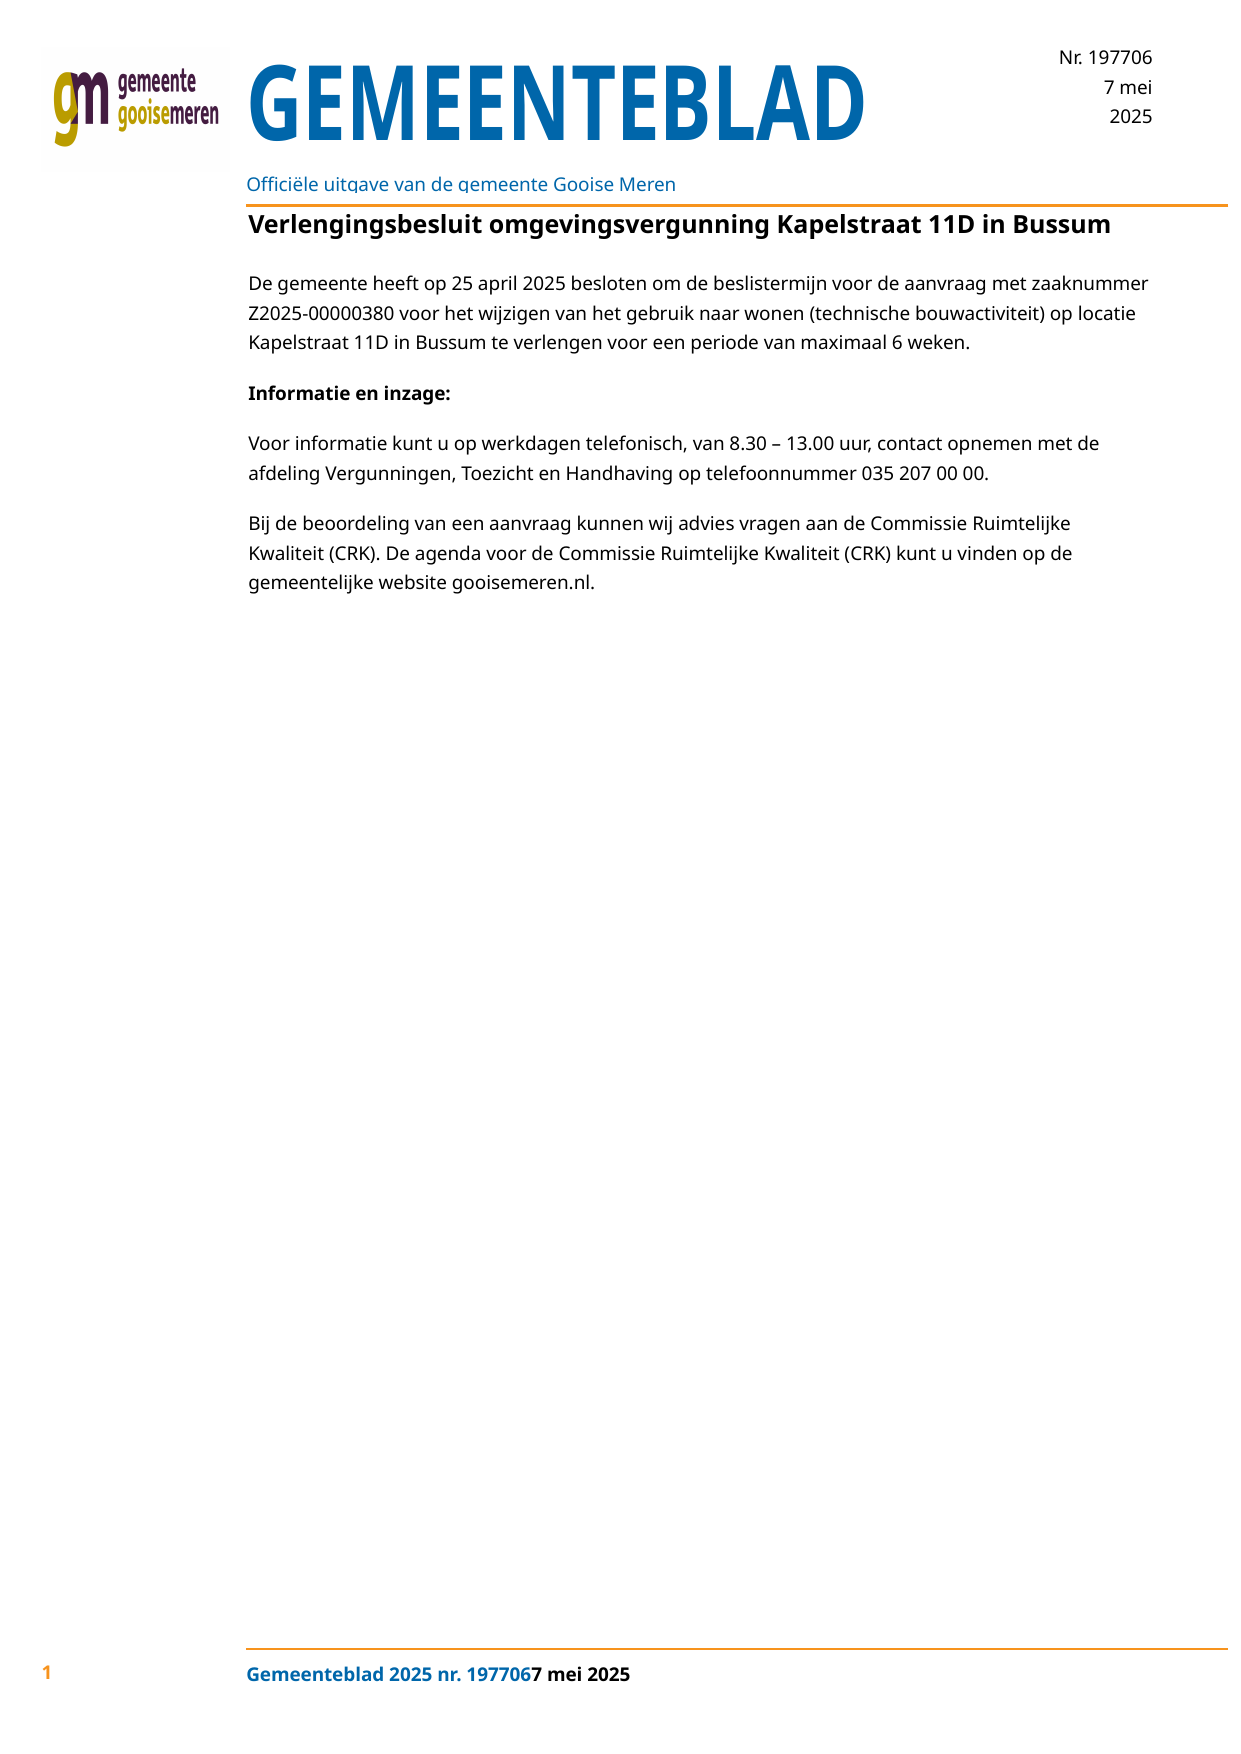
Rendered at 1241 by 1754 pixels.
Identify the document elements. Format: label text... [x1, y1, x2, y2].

text De gemeente heeft op 25 april 2025 besloten om de beslistermijn voor de aanvraag met zaaknummer Z2025-00000380 voor het wijzigen van het gebruik naar wonen (technische bouwactiviteit) op locatie Kapelstraat 11D in Bussum te verlengen voor een periode van maximaal 6 weken. [248, 270, 1152, 355]
picture [41, 47, 231, 172]
text Voor informatie kunt u op werkdagen telefonisch, van 8.30 – 13.00 uur, contact opnemen met de afdeling Vergunningen, Toezicht en Handhaving op telefoonnummer 035 207 00 00. [248, 430, 1152, 486]
text Informatie en inzage: [248, 380, 1152, 406]
text Verlengingsbesluit omgevingsvergunning Kapelstraat 11D in Bussum [248, 207, 1152, 241]
text Bij de beoordeling van een aanvraag kunnen wij advies vragen aan de Commissie Ruimtelijke Kwaliteit (CRK). De agenda voor de Commissie Ruimtelijke Kwaliteit (CRK) kunt u vinden op de gemeentelijke website gooisemeren.nl. [248, 510, 1152, 595]
